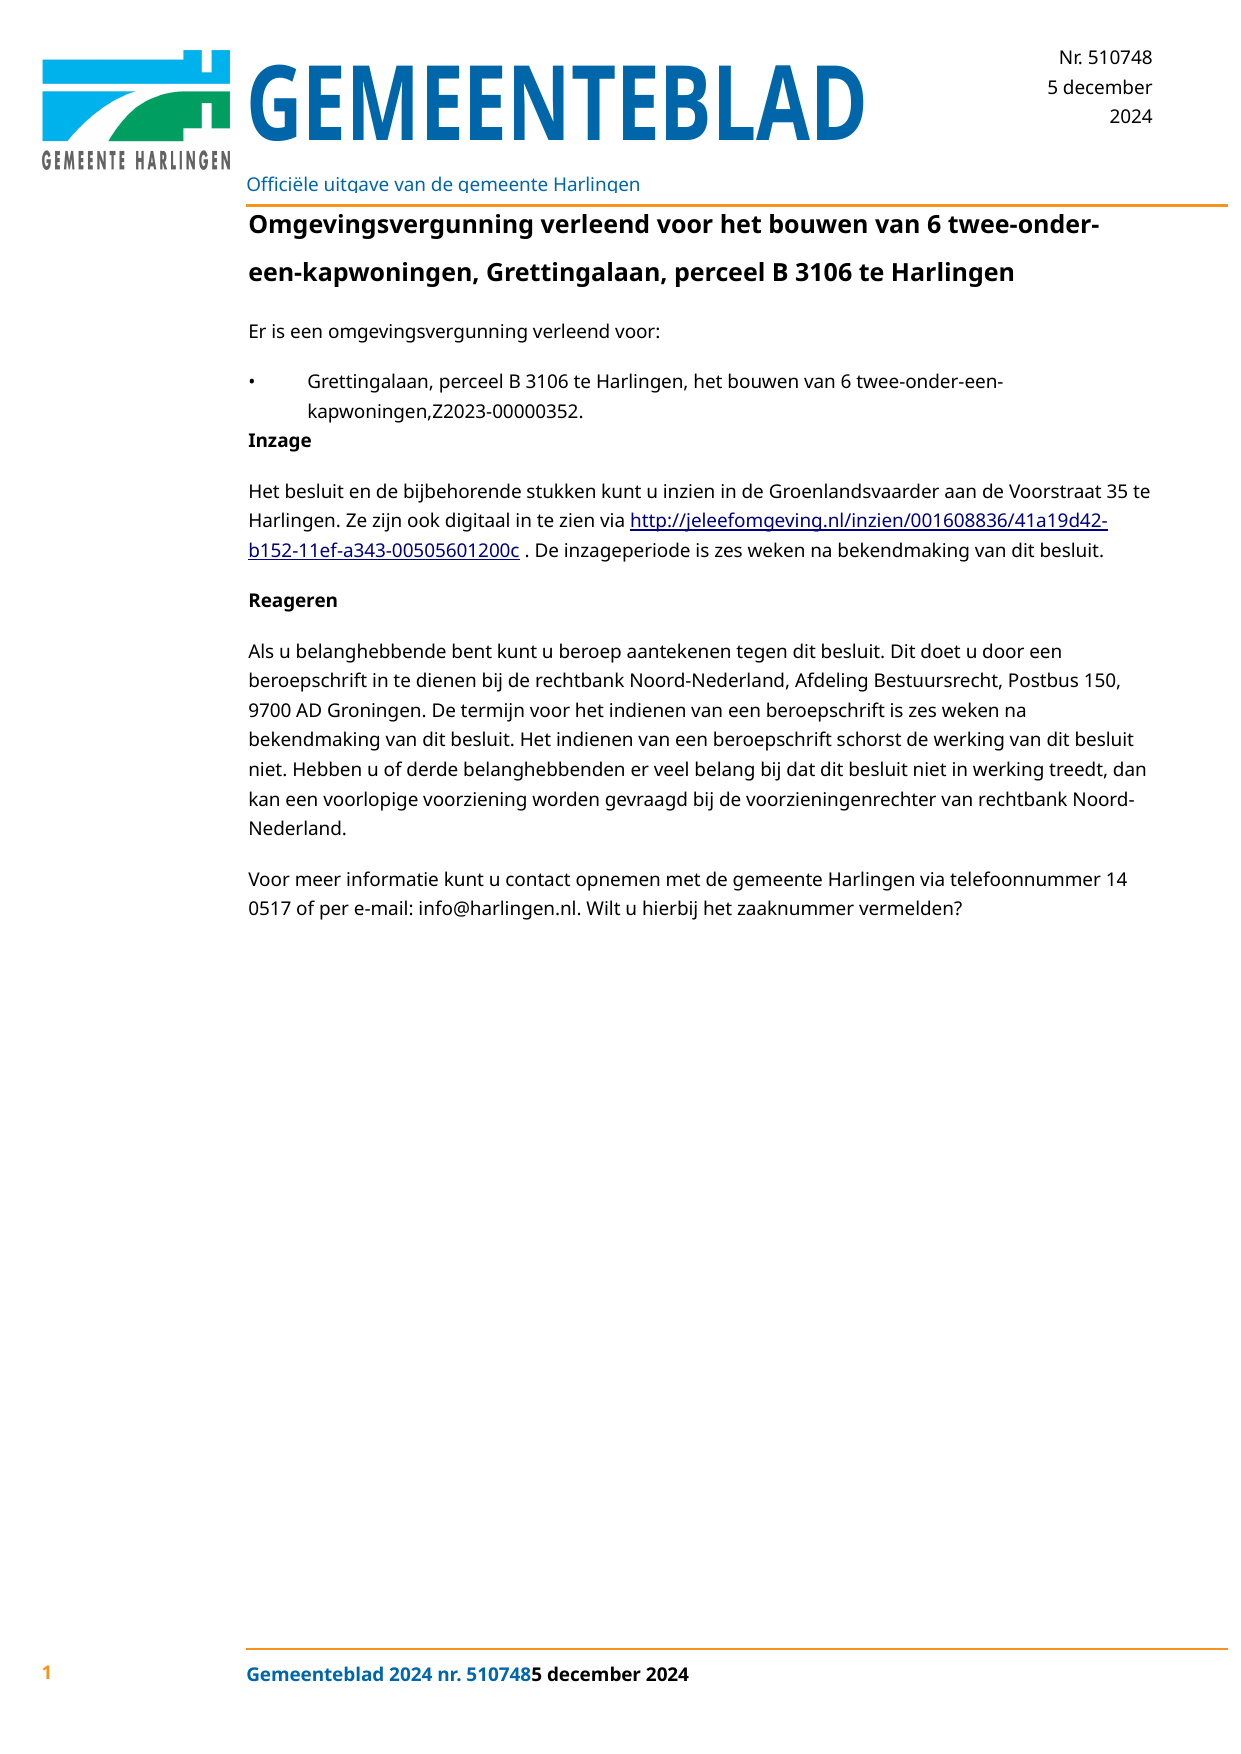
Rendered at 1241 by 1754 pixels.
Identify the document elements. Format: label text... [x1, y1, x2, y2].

text Het besluit en de bijbehorende stukken kunt u inzien in de Groenlandsvaarder aan de Voorstraat 35 te Harlingen. Ze zijn ook digitaal in te zien via http://jeleefomgeving.nl/inzien/001608836/41a19d42-b152-11ef-a343-00505601200c . De inzageperiode is zes weken na bekendmaking van dit besluit. [248, 478, 1152, 563]
text Inzage [248, 427, 1152, 453]
list Grettingalaan, perceel B 3106 te Harlingen, het bouwen van 6 twee-onder-een-kapwoningen,Z2023-00000352. [248, 368, 1152, 424]
text Als u belanghebbende bent kunt u beroep aantekenen tegen dit besluit. Dit doet u door een beroepschrift in te dienen bij de rechtbank Noord-Nederland, Afdeling Bestuursrecht, Postbus 150, 9700 AD Groningen. De termijn voor het indienen van een beroepschrift is zes weken na bekendmaking van dit besluit. Het indienen van een beroepschrift schorst de werking van dit besluit niet. Hebben u of derde belanghebbenden er veel belang bij dat dit besluit niet in werking treedt, dan kan een voorlopige voorziening worden gevraagd bij de voorzieningenrechter van rechtbank Noord-Nederland. [248, 638, 1152, 841]
text Reageren [248, 587, 1152, 613]
text Omgevingsvergunning verleend voor het bouwen van 6 twee-onder-een-kapwoningen, Grettingalaan, perceel B 3106 te Harlingen [248, 207, 1152, 288]
text Voor meer informatie kunt u contact opnemen met de gemeente Harlingen via telefoonnummer 14 0517 of per e-mail: info@harlingen.nl. Wilt u hierbij het zaaknummer vermelden? [248, 866, 1152, 921]
picture [41, 47, 231, 172]
text Er is een omgevingsvergunning verleend voor: [248, 318, 1152, 344]
